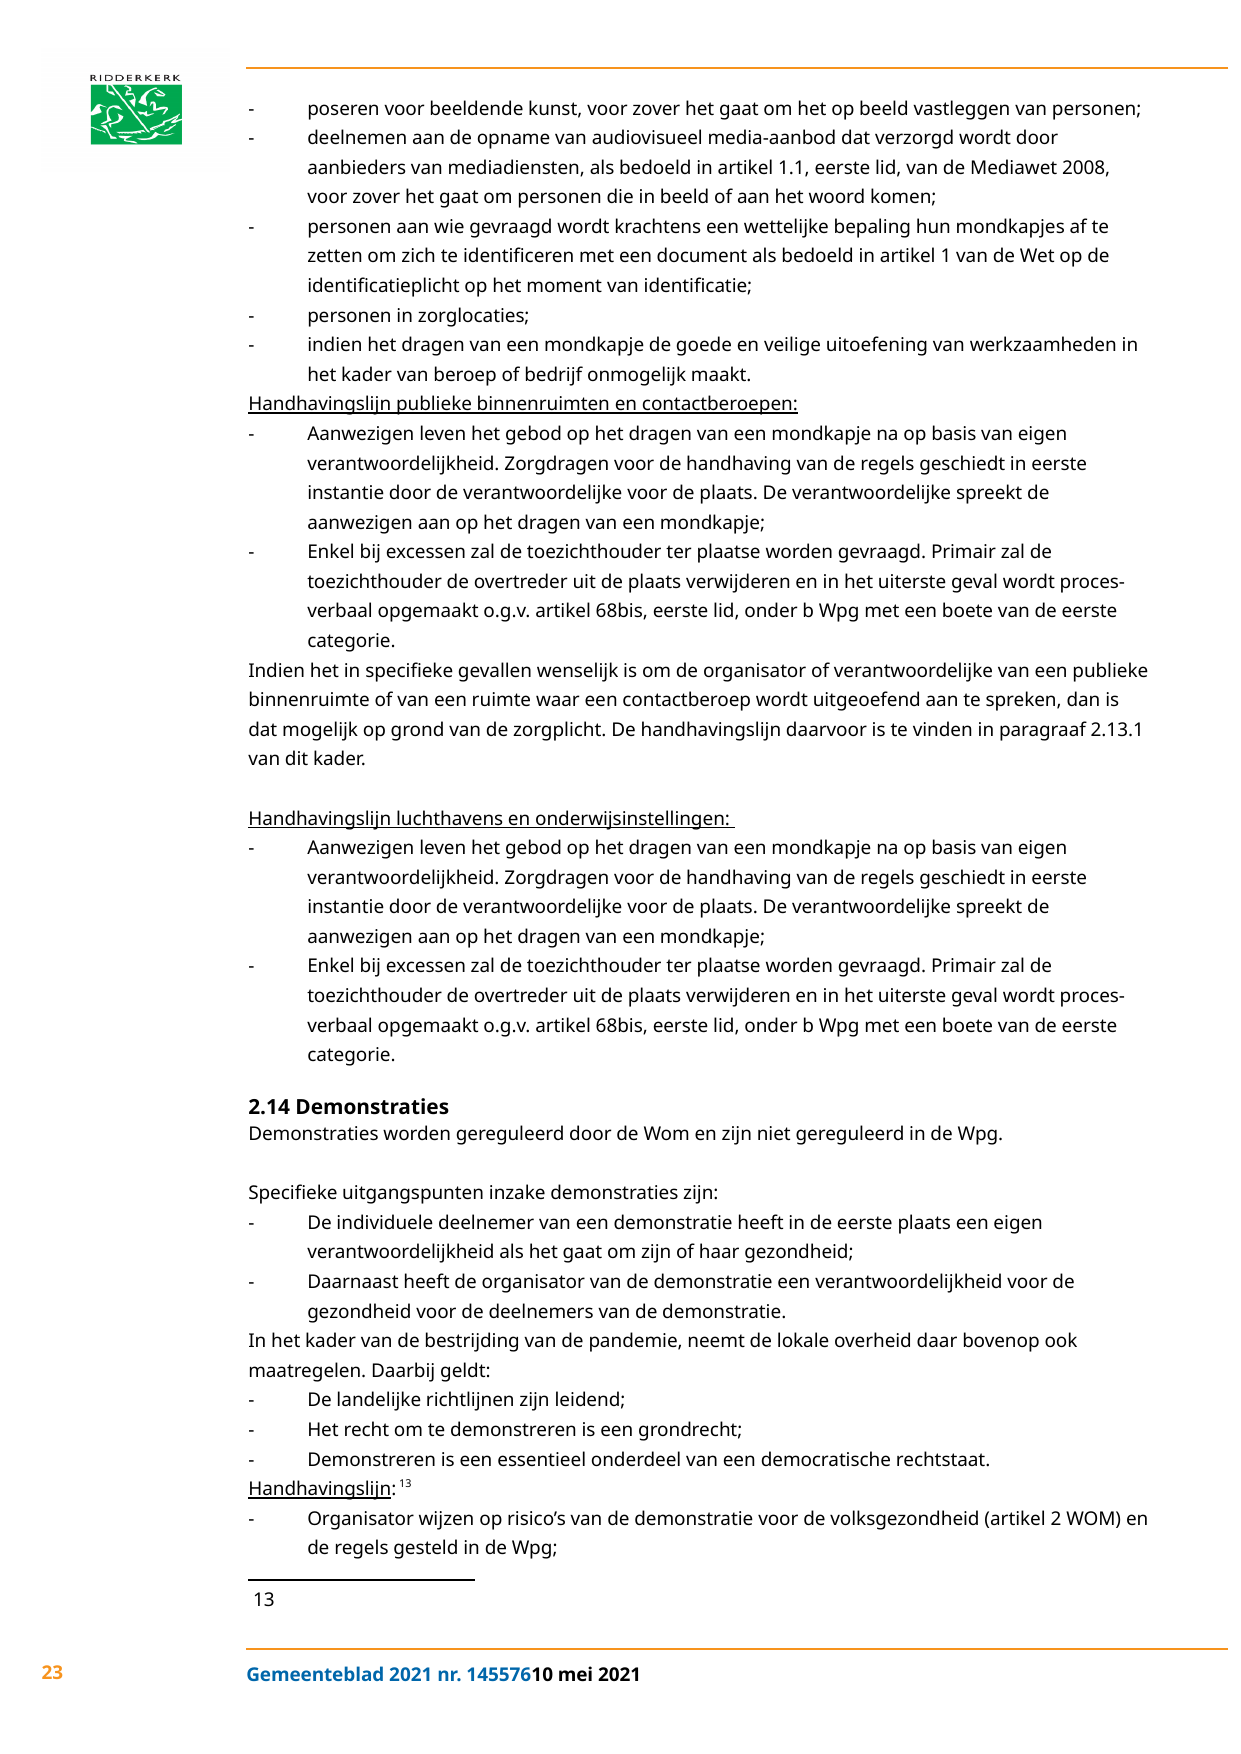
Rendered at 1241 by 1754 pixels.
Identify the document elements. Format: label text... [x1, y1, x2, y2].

text Handhavingslijn publieke binnenruimten en contactberoepen: [248, 391, 1152, 416]
text 2.14 Demonstraties [248, 1092, 1152, 1120]
list personen aan wie gevraagd wordt krachtens een wettelijke bepaling hun mondkapjes af te zetten om zich te identificeren met een document als bedoeld in artikel 1 van de Wet op de identificatieplicht op het moment van identificatie; [248, 213, 1152, 298]
text Demonstraties worden gereguleerd door de Wom en zijn niet gereguleerd in de Wpg. [248, 1120, 1152, 1146]
list Aanwezigen leven het gebod op het dragen van een mondkapje na op basis van eigen verantwoordelijkheid. Zorgdragen voor de handhaving van de regels geschiedt in eerste instantie door de verantwoordelijke voor de plaats. De verantwoordelijke spreekt de aanwezigen aan op het dragen van een mondkapje; [248, 834, 1152, 949]
list deelnemen aan de opname van audiovisueel media-aanbod dat verzorgd wordt door aanbieders van mediadiensten, als bedoeld in artikel 1.1, eerste lid, van de Mediawet 2008, voor zover het gaat om personen die in beeld of aan het woord komen; [248, 124, 1152, 209]
text Indien het in specifieke gevallen wenselijk is om de organisator of verantwoordelijke van een publieke binnenruimte of van een ruimte waar een contactberoep wordt uitgeoefend aan te spreken, dan is dat mogelijk op grond van de zorgplicht. De handhavingslijn daarvoor is te vinden in paragraaf 2.13.1 van dit kader. [248, 657, 1152, 771]
list poseren voor beeldende kunst, voor zover het gaat om het op beeld vastleggen van personen; [248, 95, 1152, 121]
list Enkel bij excessen zal de toezichthouder ter plaatse worden gevraagd. Primair zal de toezichthouder de overtreder uit de plaats verwijderen en in het uiterste geval wordt proces-verbaal opgemaakt o.g.v. artikel 68bis, eerste lid, onder b Wpg met een boete van de eerste categorie. [248, 953, 1152, 1067]
list indien het dragen van een mondkapje de goede en veilige uitoefening van werkzaamheden in het kader van beroep of bedrijf onmogelijk maakt. [248, 331, 1152, 387]
list personen in zorglocaties; [248, 302, 1152, 328]
text In het kader van de bestrijding van de pandemie, neemt de lokale overheid daar bovenop ook maatregelen. Daarbij geldt: [248, 1327, 1152, 1383]
text Handhavingslijn: [248, 1475, 1152, 1501]
picture [41, 47, 231, 172]
list De landelijke richtlijnen zijn leidend; [248, 1387, 1152, 1412]
list De individuele deelnemer van een demonstratie heeft in de eerste plaats een eigen verantwoordelijkheid als het gaat om zijn of haar gezondheid; [248, 1209, 1152, 1264]
list Daarnaast heeft de organisator van de demonstratie een verantwoordelijkheid voor de gezondheid voor de deelnemers van de demonstratie. [248, 1268, 1152, 1323]
text Specifieke uitgangspunten inzake demonstraties zijn: [248, 1179, 1152, 1205]
list Het recht om te demonstreren is een grondrecht; [248, 1416, 1152, 1442]
text Handhavingslijn luchthavens en onderwijsinstellingen: [248, 805, 1152, 831]
list Demonstreren is een essentieel onderdeel van een democratische rechtstaat. [248, 1446, 1152, 1471]
list Enkel bij excessen zal de toezichthouder ter plaatse worden gevraagd. Primair zal de toezichthouder de overtreder uit de plaats verwijderen en in het uiterste geval wordt proces-verbaal opgemaakt o.g.v. artikel 68bis, eerste lid, onder b Wpg met een boete van de eerste categorie. [248, 538, 1152, 653]
list Organisator wijzen op risico’s van de demonstratie voor de volksgezondheid (artikel 2 WOM) en de regels gesteld in de Wpg; [248, 1505, 1152, 1560]
list Aanwezigen leven het gebod op het dragen van een mondkapje na op basis van eigen verantwoordelijkheid. Zorgdragen voor de handhaving van de regels geschiedt in eerste instantie door de verantwoordelijke voor de plaats. De verantwoordelijke spreekt de aanwezigen aan op het dragen van een mondkapje; [248, 420, 1152, 535]
